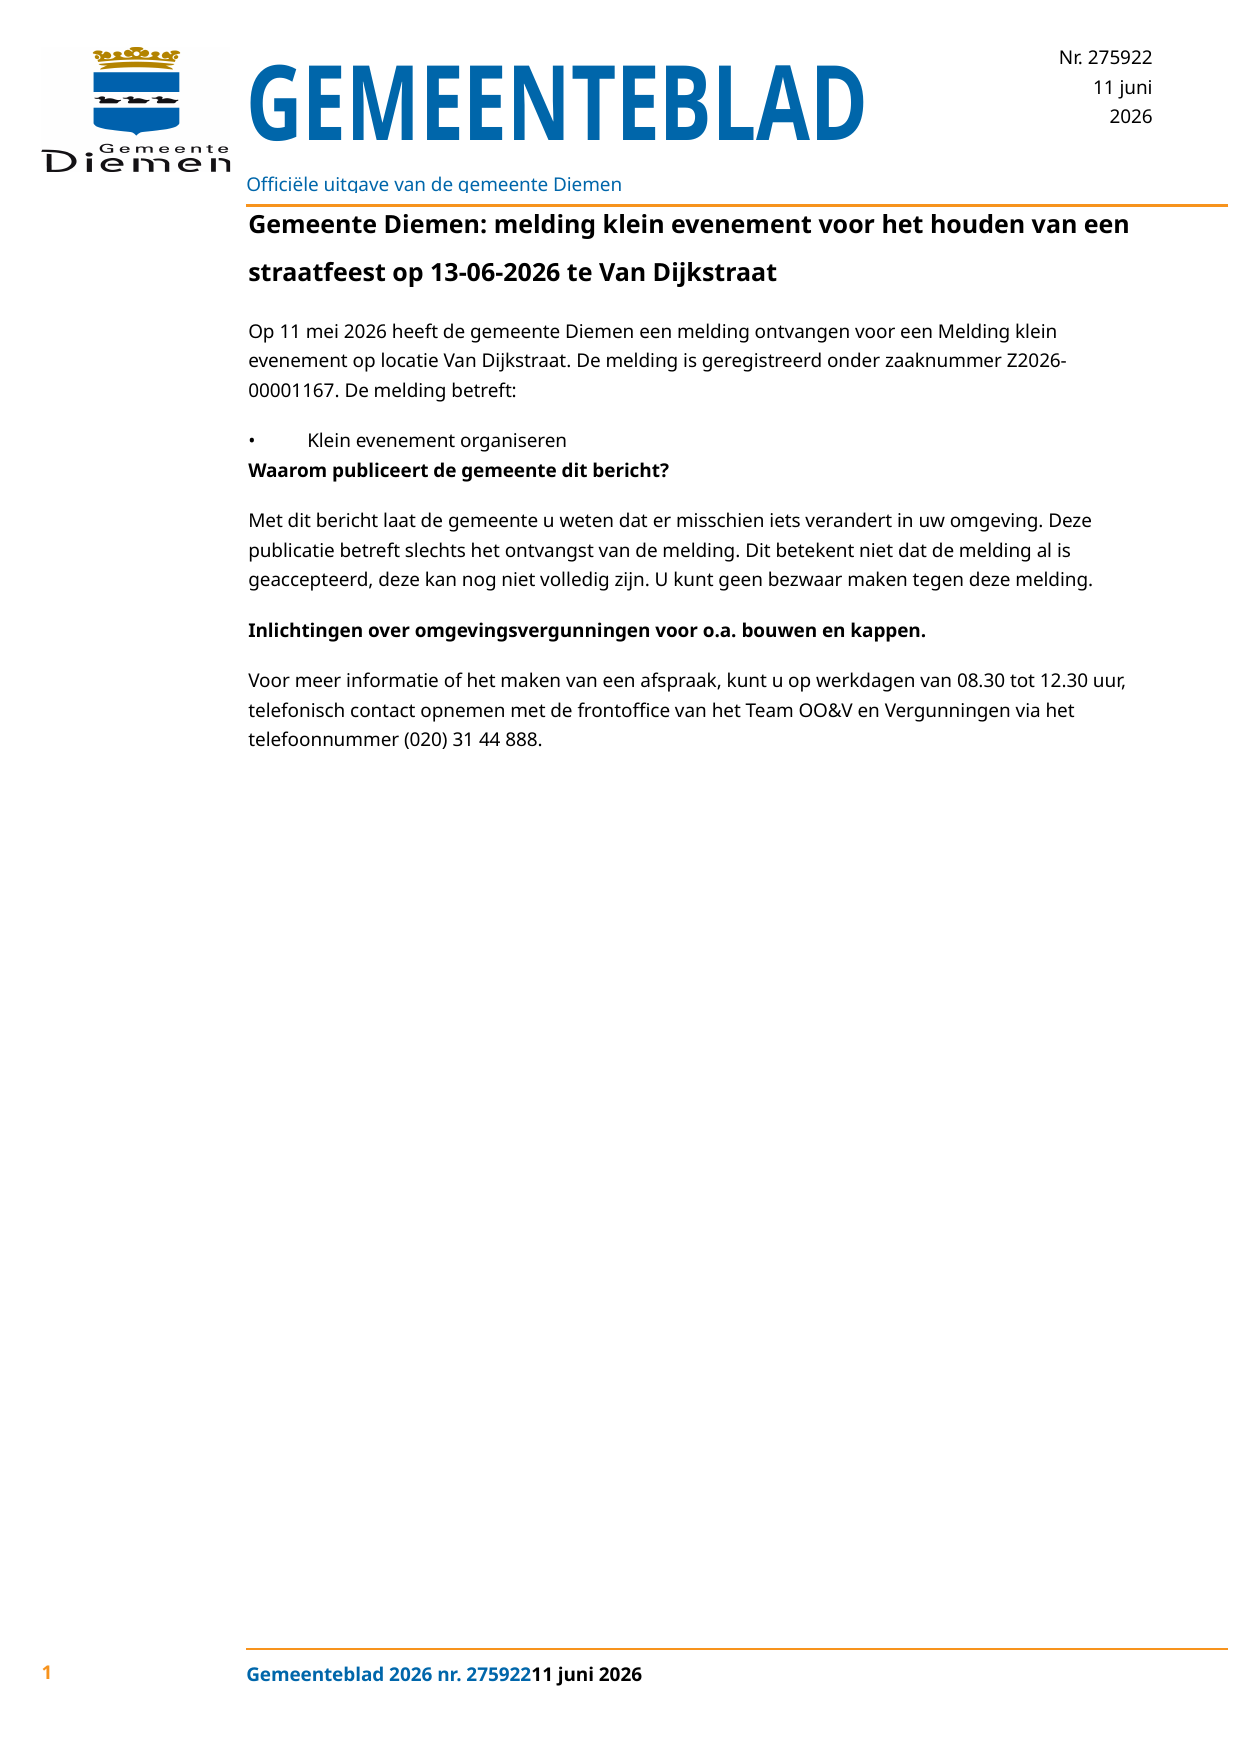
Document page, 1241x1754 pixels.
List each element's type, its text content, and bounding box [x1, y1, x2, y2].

text Gemeente Diemen: melding klein evenement voor het houden van een straatfeest op 13-06-2026 te Van Dijkstraat [248, 207, 1152, 288]
text Waarom publiceert de gemeente dit bericht? [248, 457, 1152, 483]
list Klein evenement organiseren [248, 427, 1152, 453]
text Voor meer informatie of het maken van een afspraak, kunt u op werkdagen van 08.30 tot 12.30 uur, telefonisch contact opnemen met de frontoffice van het Team OO&V en Vergunningen via het telefoonnummer (020) 31 44 888. [248, 667, 1152, 752]
text Op 11 mei 2026 heeft de gemeente Diemen een melding ontvangen voor een Melding klein evenement op locatie Van Dijkstraat. De melding is geregistreerd onder zaaknummer Z2026-00001167. De melding betreft: [248, 318, 1152, 403]
text Met dit bericht laat de gemeente u weten dat er misschien iets verandert in uw omgeving. Deze publicatie betreft slechts het ontvangst van de melding. Dit betekent niet dat de melding al is geaccepteerd, deze kan nog niet volledig zijn. U kunt geen bezwaar maken tegen deze melding. [248, 507, 1152, 592]
text Inlichtingen over omgevingsvergunningen voor o.a. bouwen en kappen. [248, 617, 1152, 643]
picture [41, 47, 231, 172]
